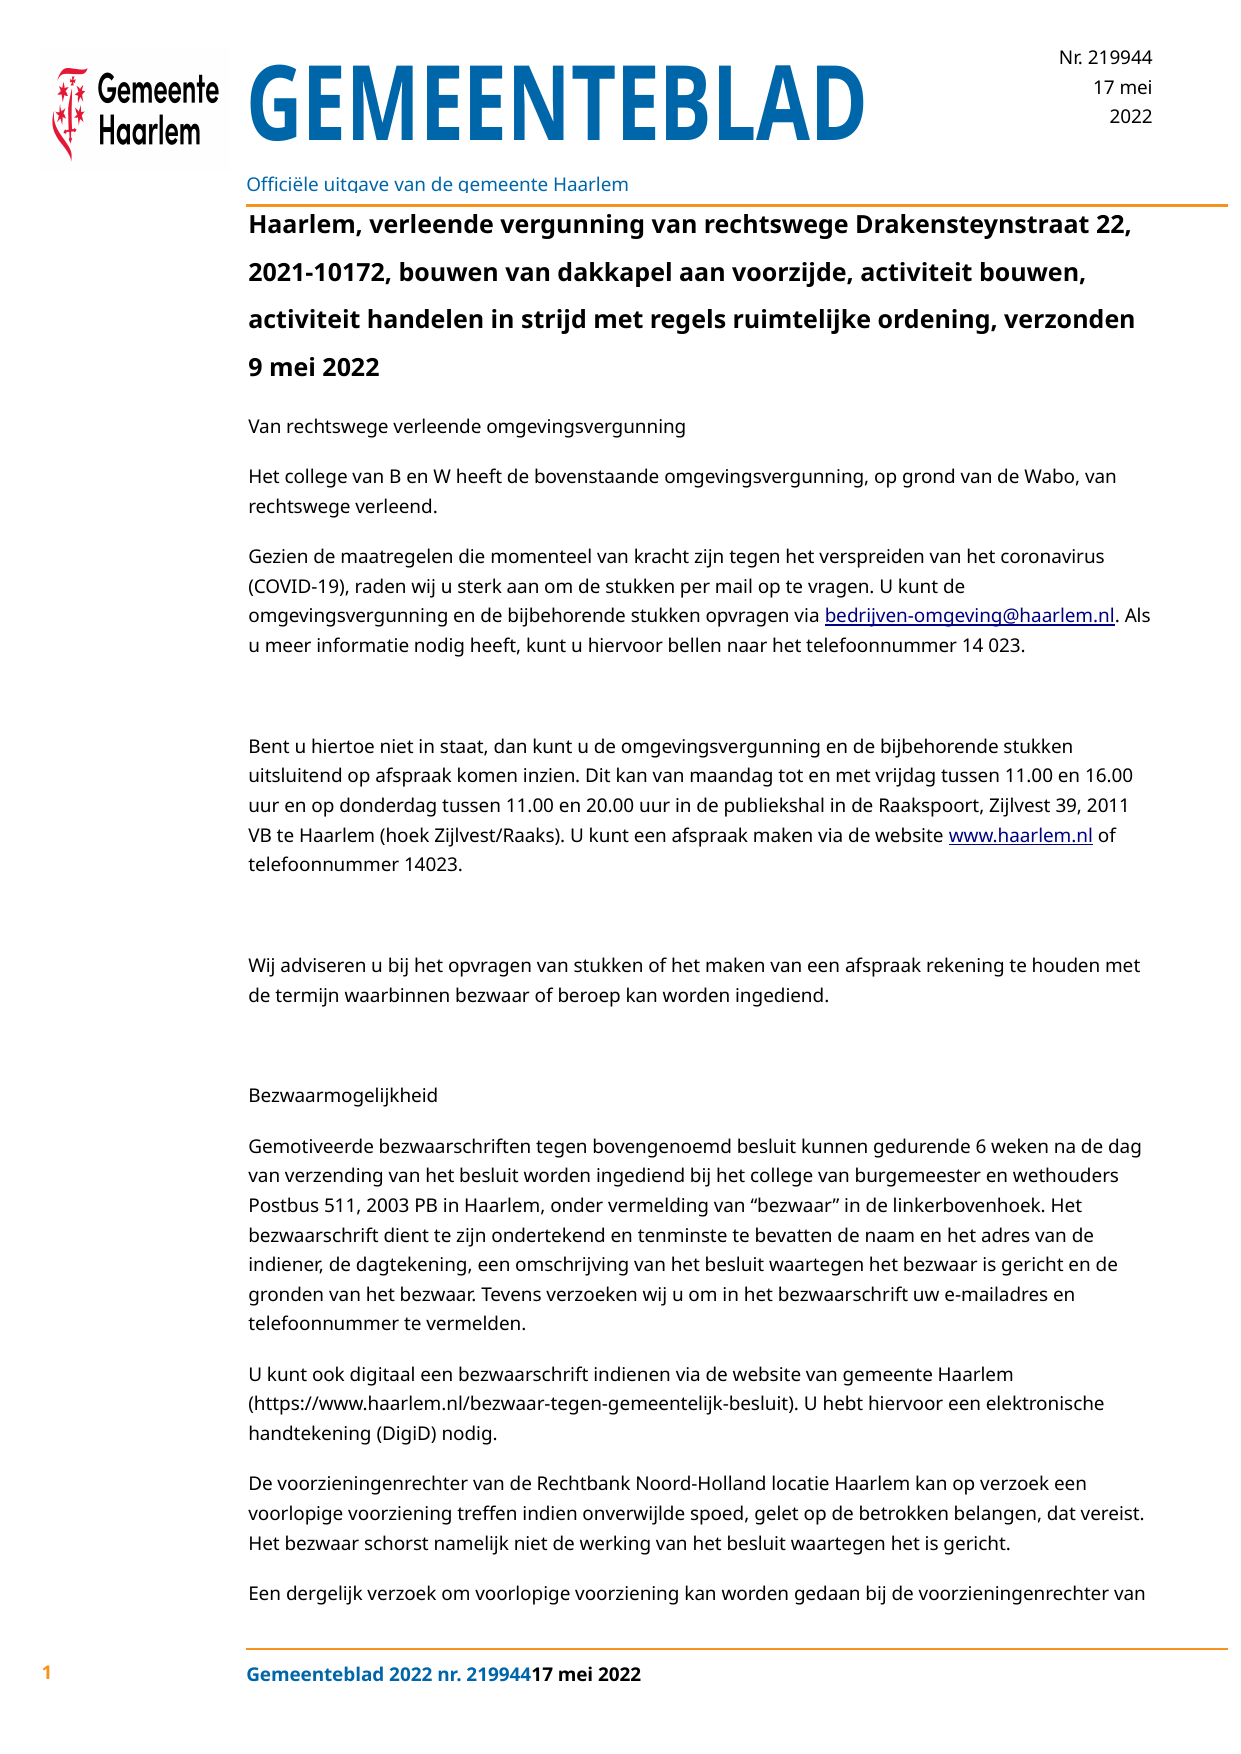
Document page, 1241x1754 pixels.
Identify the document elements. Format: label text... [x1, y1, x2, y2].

text De voorzieningenrechter van de Rechtbank Noord-Holland locatie Haarlem kan op verzoek een voorlopige voorziening treffen indien onverwijlde spoed, gelet op de betrokken belangen, dat vereist. Het bezwaar schorst namelijk niet de werking van het besluit waartegen het is gericht. [248, 1471, 1152, 1556]
text Bent u hiertoe niet in staat, dan kunt u de omgevingsvergunning en de bijbehorende stukken uitsluitend op afspraak komen inzien. Dit kan van maandag tot en met vrijdag tussen 11.00 en 16.00 uur en op donderdag tussen 11.00 en 20.00 uur in de publiekshal in de Raakspoort, Zijlvest 39, 2011 VB te Haarlem (hoek Zijlvest/Raaks). U kunt een afspraak maken via de website www.haarlem.nl of telefoonnummer 14023. [248, 733, 1152, 877]
picture [41, 47, 231, 172]
text U kunt ook digitaal een bezwaarschrift indienen via de website van gemeente Haarlem (https://www.haarlem.nl/bezwaar-tegen-gemeentelijk-besluit). U hebt hiervoor een elektronische handtekening (DigiD) nodig. [248, 1361, 1152, 1446]
text Wij adviseren u bij het opvragen van stukken of het maken van een afspraak rekening te houden met de termijn waarbinnen bezwaar of beroep kan worden ingediend. [248, 952, 1152, 1008]
text Het college van B en W heeft de bovenstaande omgevingsvergunning, op grond van de Wabo, van rechtswege verleend. [248, 463, 1152, 519]
text Een dergelijk verzoek om voorlopige voorziening kan worden gedaan bij de voorzieningenrechter van [248, 1580, 1152, 1606]
text Haarlem, verleende vergunning van rechtswege Drakensteynstraat 22, 2021-10172, bouwen van dakkapel aan voorzijde, activiteit bouwen, activiteit handelen in strijd met regels ruimtelijke ordening, verzonden 9 mei 2022 [248, 207, 1152, 384]
text Gezien de maatregelen die momenteel van kracht zijn tegen het verspreiden van het coronavirus (COVID-19), raden wij u sterk aan om de stukken per mail op te vragen. U kunt de omgevingsvergunning en de bijbehorende stukken opvragen via bedrijven-omgeving@haarlem.nl. Als u meer informatie nodig heeft, kunt u hiervoor bellen naar het telefoonnummer 14 023. [248, 543, 1152, 658]
text Bezwaarmogelijkheid [248, 1083, 1152, 1108]
text Gemotiveerde bezwaarschriften tegen bovengenoemd besluit kunnen gedurende 6 weken na de dag van verzending van het besluit worden ingediend bij het college van burgemeester en wethouders Postbus 511, 2003 PB in Haarlem, onder vermelding van “bezwaar” in de linkerbovenhoek. Het bezwaarschrift dient te zijn ondertekend en tenminste te bevatten de naam en het adres van de indiener, de dagtekening, een omschrijving van het besluit waartegen het bezwaar is gericht en de gronden van het bezwaar. Tevens verzoeken wij u om in het bezwaarschrift uw e-mailadres en telefoonnummer te vermelden. [248, 1133, 1152, 1336]
text Van rechtswege verleende omgevingsvergunning [248, 413, 1152, 439]
